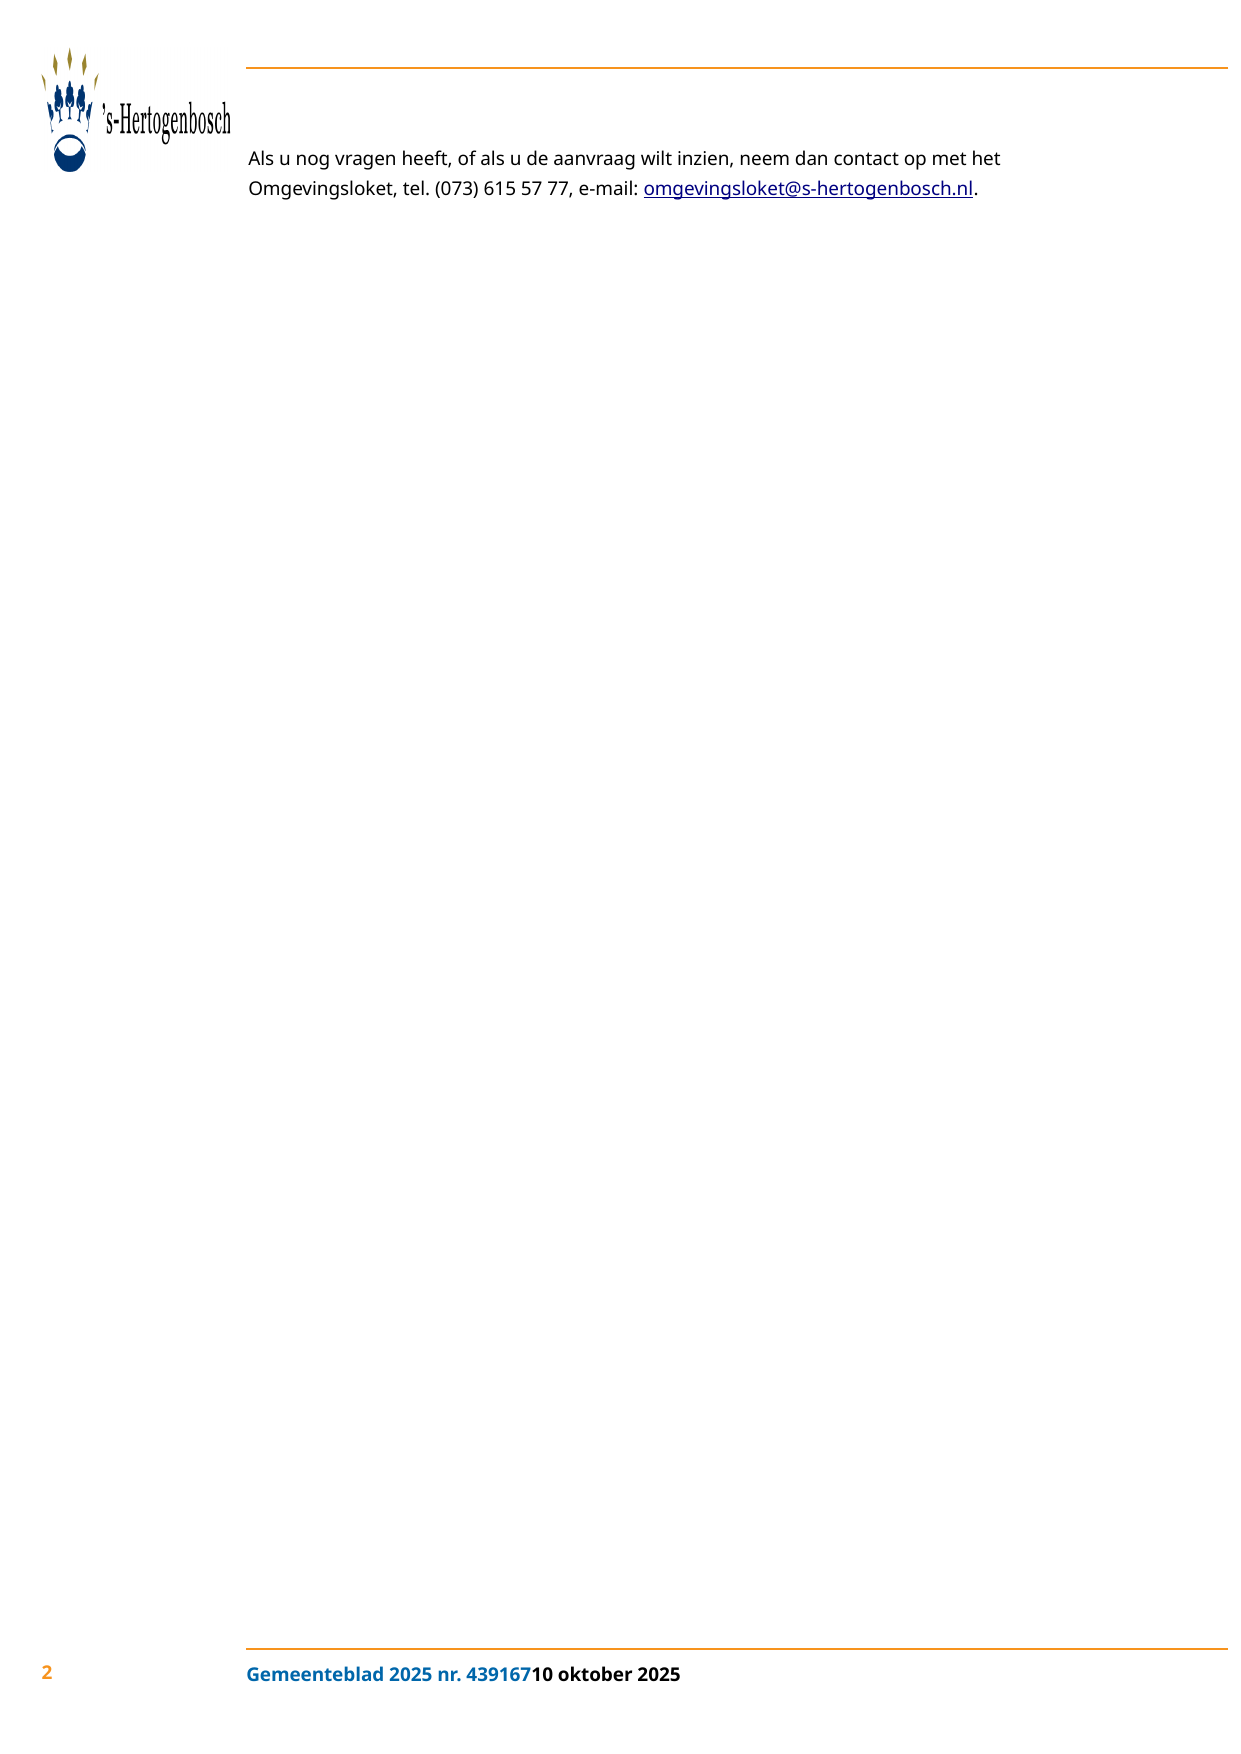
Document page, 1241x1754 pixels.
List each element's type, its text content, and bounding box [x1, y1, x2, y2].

picture [41, 47, 231, 172]
text Als u nog vragen heeft, of als u de aanvraag wilt inzien, neem dan contact op met het Omgevingsloket, tel. (073) 615 57 77, e-mail: omgevingsloket@s-hertogenbosch.nl. [248, 145, 1152, 201]
